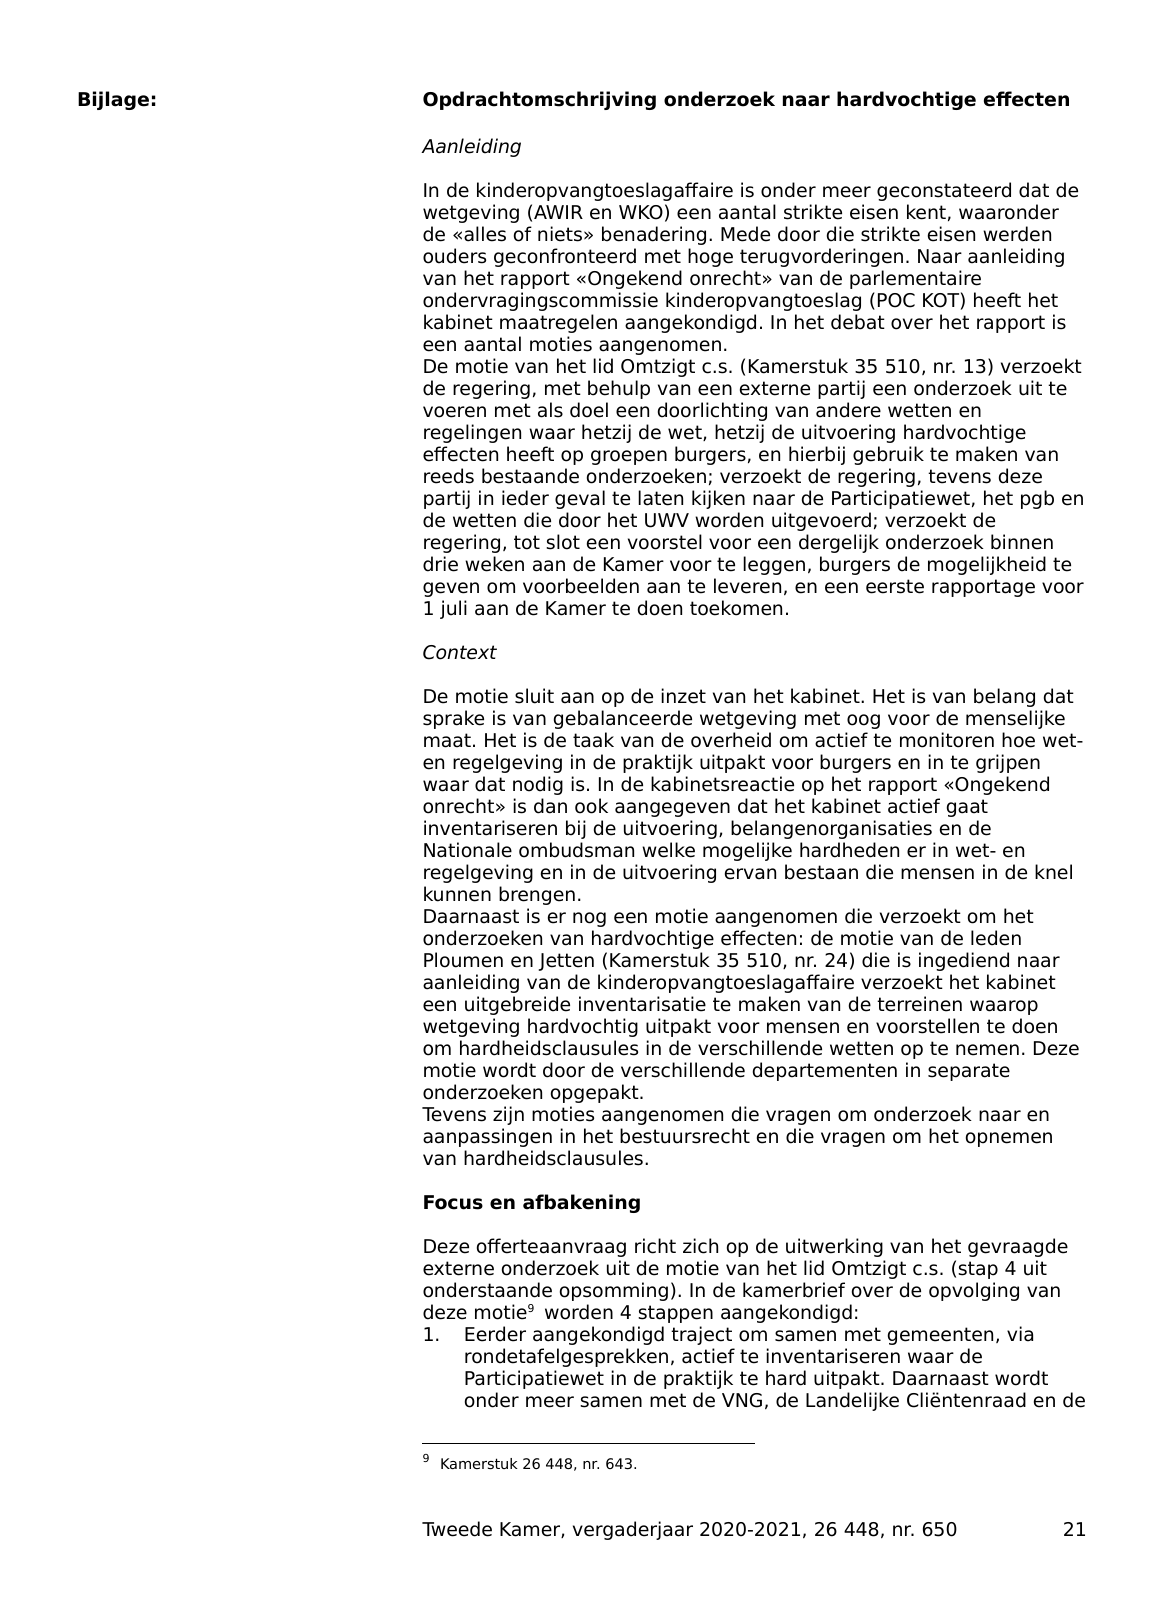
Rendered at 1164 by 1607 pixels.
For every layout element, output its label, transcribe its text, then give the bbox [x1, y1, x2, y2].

subtitle Bijlage: Opdrachtomschrijving onderzoek naar hardvochtige effecten [77, 89, 1087, 111]
text Daarnaast is er nog een motie aangenomen die verzoekt om het onderzoeken van hardvochtige effecten: de motie van de leden Ploumen en Jetten (Kamerstuk 35 510, nr. 24) die is ingediend naar aanleiding van de kinderopvangtoeslagaffaire verzoekt het kabinet een uitgebreide inventarisatie te maken van de terreinen waarop wetgeving hardvochtig uitpakt voor mensen en voorstellen te doen om hardheidsclausules in de verschillende wetten op te nemen. Deze motie wordt door de verschillende departementen in separate onderzoeken opgepakt. [422, 906, 1087, 1104]
text De motie van het lid Omtzigt c.s. (Kamerstuk 35 510, nr. 13) verzoekt de regering, met behulp van een externe partij een onderzoek uit te voeren met als doel een doorlichting van andere wetten en regelingen waar hetzij de wet, hetzij de uitvoering hardvochtige effecten heeft op groepen burgers, en hierbij gebruik te maken van reeds bestaande onderzoeken; verzoekt de regering, tevens deze partij in ieder geval te laten kijken naar de Participatiewet, het pgb en de wetten die door het UWV worden uitgevoerd; verzoekt de regering, tot slot een voorstel voor een dergelijk onderzoek binnen drie weken aan de Kamer voor te leggen, burgers de mogelijkheid te geven om voorbeelden aan te leveren, en een eerste rapportage voor 1 juli aan de Kamer te doen toekomen. [422, 356, 1087, 620]
text Kamerstuk 26 448, nr. 643. [422, 1452, 1087, 1474]
text 1. Eerder aangekondigd traject om samen met gemeenten, via rondetafelgesprekken, actief te inventariseren waar de Participatiewet in de praktijk te hard uitpakt. Daarnaast wordt onder meer samen met de VNG, de Landelijke Cliëntenraad en de [422, 1324, 1087, 1412]
text De motie sluit aan op de inzet van het kabinet. Het is van belang dat sprake is van gebalanceerde wetgeving met oog voor de menselijke maat. Het is de taak van de overheid om actief te monitoren hoe wet- en regelgeving in de praktijk uitpakt voor burgers en in te grijpen waar dat nodig is. In de kabinetsreactie op het rapport «Ongekend onrecht» is dan ook aangegeven dat het kabinet actief gaat inventariseren bij de uitvoering, belangenorganisaties en de Nationale ombudsman welke mogelijke hardheden er in wet- en regelgeving en in de uitvoering ervan bestaan die mensen in de knel kunnen brengen. [422, 686, 1087, 906]
subtitle Aanleiding [422, 136, 1087, 158]
subtitle Context [422, 642, 1087, 664]
text In de kinderopvangtoeslagaffaire is onder meer geconstateerd dat de wetgeving (AWIR en WKO) een aantal strikte eisen kent, waaronder de «alles of niets» benadering. Mede door die strikte eisen werden ouders geconfronteerd met hoge terugvorderingen. Naar aanleiding van het rapport «Ongekend onrecht» van de parlementaire ondervragingscommissie kinderopvangtoeslag (POC KOT) heeft het kabinet maatregelen aangekondigd. In het debat over het rapport is een aantal moties aangenomen. [422, 180, 1087, 356]
text Tevens zijn moties aangenomen die vragen om onderzoek naar en aanpassingen in het bestuursrecht en die vragen om het opnemen van hardheidsclausules. [422, 1104, 1087, 1170]
subtitle Focus en afbakening [422, 1192, 1087, 1214]
text Deze offerteaanvraag richt zich op de uitwerking van het gevraagde externe onderzoek uit de motie van het lid Omtzigt c.s. (stap 4 uit onderstaande opsomming). In de kamerbrief over de opvolging van deze motie worden 4 stappen aangekondigd: [422, 1236, 1087, 1324]
